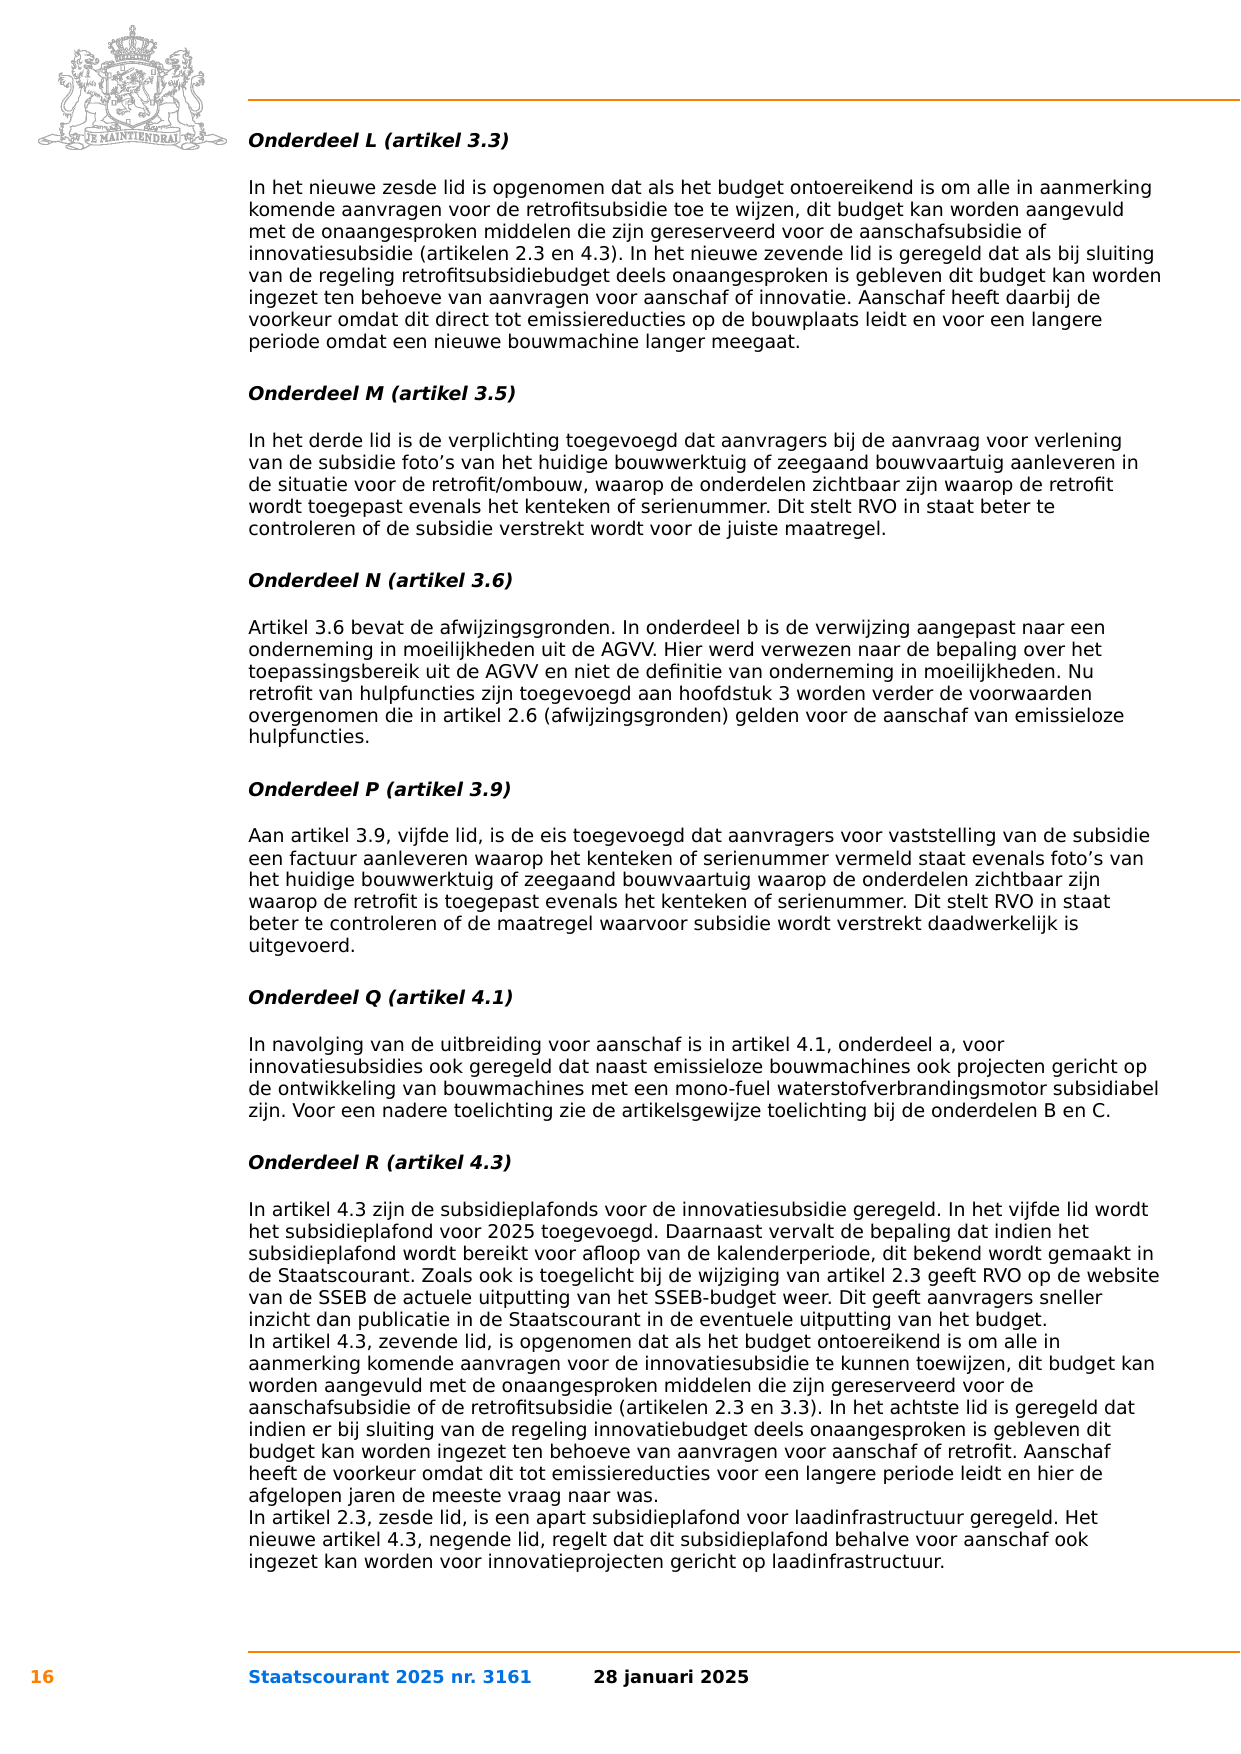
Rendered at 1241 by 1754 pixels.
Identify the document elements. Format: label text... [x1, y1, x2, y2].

subtitle Onderdeel L (artikel 3.3) [248, 130, 1163, 152]
text Aan artikel 3.9, vijfde lid, is de eis toegevoegd dat aanvragers voor vaststelling van de subsidie een factuur aanleveren waarop het kenteken of serienummer vermeld staat evenals foto’s van het huidige bouwwerktuig of zeegaand bouwvaartuig waarop de onderdelen zichtbaar zijn waarop de retrofit is toegepast evenals het kenteken of serienummer. Dit stelt RVO in staat beter te controleren of de maatregel waarvoor subsidie wordt verstrekt daadwerkelijk is uitgevoerd. [248, 825, 1163, 957]
text In artikel 2.3, zesde lid, is een apart subsidieplafond voor laadinfrastructuur geregeld. Het nieuwe artikel 4.3, negende lid, regelt dat dit subsidieplafond behalve voor aanschaf ook ingezet kan worden voor innovatieprojecten gericht op laadinfrastructuur. [248, 1507, 1163, 1573]
picture [38, 25, 227, 150]
text In artikel 4.3, zevende lid, is opgenomen dat als het budget ontoereikend is om alle in aanmerking komende aanvragen voor de innovatiesubsidie te kunnen toewijzen, dit budget kan worden aangevuld met de onaangesproken middelen die zijn gereserveerd voor de aanschafsubsidie of de retrofitsubsidie (artikelen 2.3 en 3.3). In het achtste lid is geregeld dat indien er bij sluiting van de regeling innovatiebudget deels onaangesproken is gebleven dit budget kan worden ingezet ten behoeve van aanvragen voor aanschaf of retrofit. Aanschaf heeft de voorkeur omdat dit tot emissiereducties voor een langere periode leidt en hier de afgelopen jaren de meeste vraag naar was. [248, 1331, 1163, 1507]
subtitle Onderdeel N (artikel 3.6) [248, 569, 1163, 592]
text In navolging van de uitbreiding voor aanschaf is in artikel 4.1, onderdeel a, voor innovatiesubsidies ook geregeld dat naast emissieloze bouwmachines ook projecten gericht op de ontwikkeling van bouwmachines met een mono-fuel waterstofverbrandingsmotor subsidiabel zijn. Voor een nadere toelichting zie de artikelsgewijze toelichting bij de onderdelen B en C. [248, 1034, 1163, 1122]
subtitle Onderdeel Q (artikel 4.1) [248, 987, 1163, 1009]
text Artikel 3.6 bevat de afwijzingsgronden. In onderdeel b is de verwijzing aangepast naar een onderneming in moeilijkheden uit de AGVV. Hier werd verwezen naar de bepaling over het toepassingsbereik uit de AGVV en niet de definitie van onderneming in moeilijkheden. Nu retrofit van hulpfuncties zijn toegevoegd aan hoofdstuk 3 worden verder de voorwaarden overgenomen die in artikel 2.6 (afwijzingsgronden) gelden voor de aanschaf van emissieloze hulpfuncties. [248, 617, 1163, 748]
subtitle Onderdeel R (artikel 4.3) [248, 1152, 1163, 1174]
text In het nieuwe zesde lid is opgenomen dat als het budget ontoereikend is om alle in aanmerking komende aanvragen voor de retrofitsubsidie toe te wijzen, dit budget kan worden aangevuld met de onaangesproken middelen die zijn gereserveerd voor de aanschafsubsidie of innovatiesubsidie (artikelen 2.3 en 4.3). In het nieuwe zevende lid is geregeld dat als bij sluiting van de regeling retrofitsubsidiebudget deels onaangesproken is gebleven dit budget kan worden ingezet ten behoeve van aanvragen voor aanschaf of innovatie. Aanschaf heeft daarbij de voorkeur omdat dit direct tot emissiereducties op de bouwplaats leidt en voor een langere periode omdat een nieuwe bouwmachine langer meegaat. [248, 177, 1163, 353]
subtitle Onderdeel P (artikel 3.9) [248, 778, 1163, 800]
text In artikel 4.3 zijn de subsidieplafonds voor de innovatiesubsidie geregeld. In het vijfde lid wordt het subsidieplafond voor 2025 toegevoegd. Daarnaast vervalt de bepaling dat indien het subsidieplafond wordt bereikt voor afloop van de kalenderperiode, dit bekend wordt gemaakt in de Staatscourant. Zoals ook is toegelicht bij de wijziging van artikel 2.3 geeft RVO op de website van de SSEB de actuele uitputting van het SSEB-budget weer. Dit geeft aanvragers sneller inzicht dan publicatie in de Staatscourant in de eventuele uitputting van het budget. [248, 1199, 1163, 1331]
text In het derde lid is de verplichting toegevoegd dat aanvragers bij de aanvraag voor verlening van de subsidie foto’s van het huidige bouwwerktuig of zeegaand bouwvaartuig aanleveren in de situatie voor de retrofit/ombouw, waarop de onderdelen zichtbaar zijn waarop de retrofit wordt toegepast evenals het kenteken of serienummer. Dit stelt RVO in staat beter te controleren of de subsidie verstrekt wordt voor de juiste maatregel. [248, 430, 1163, 539]
subtitle Onderdeel M (artikel 3.5) [248, 383, 1163, 405]
